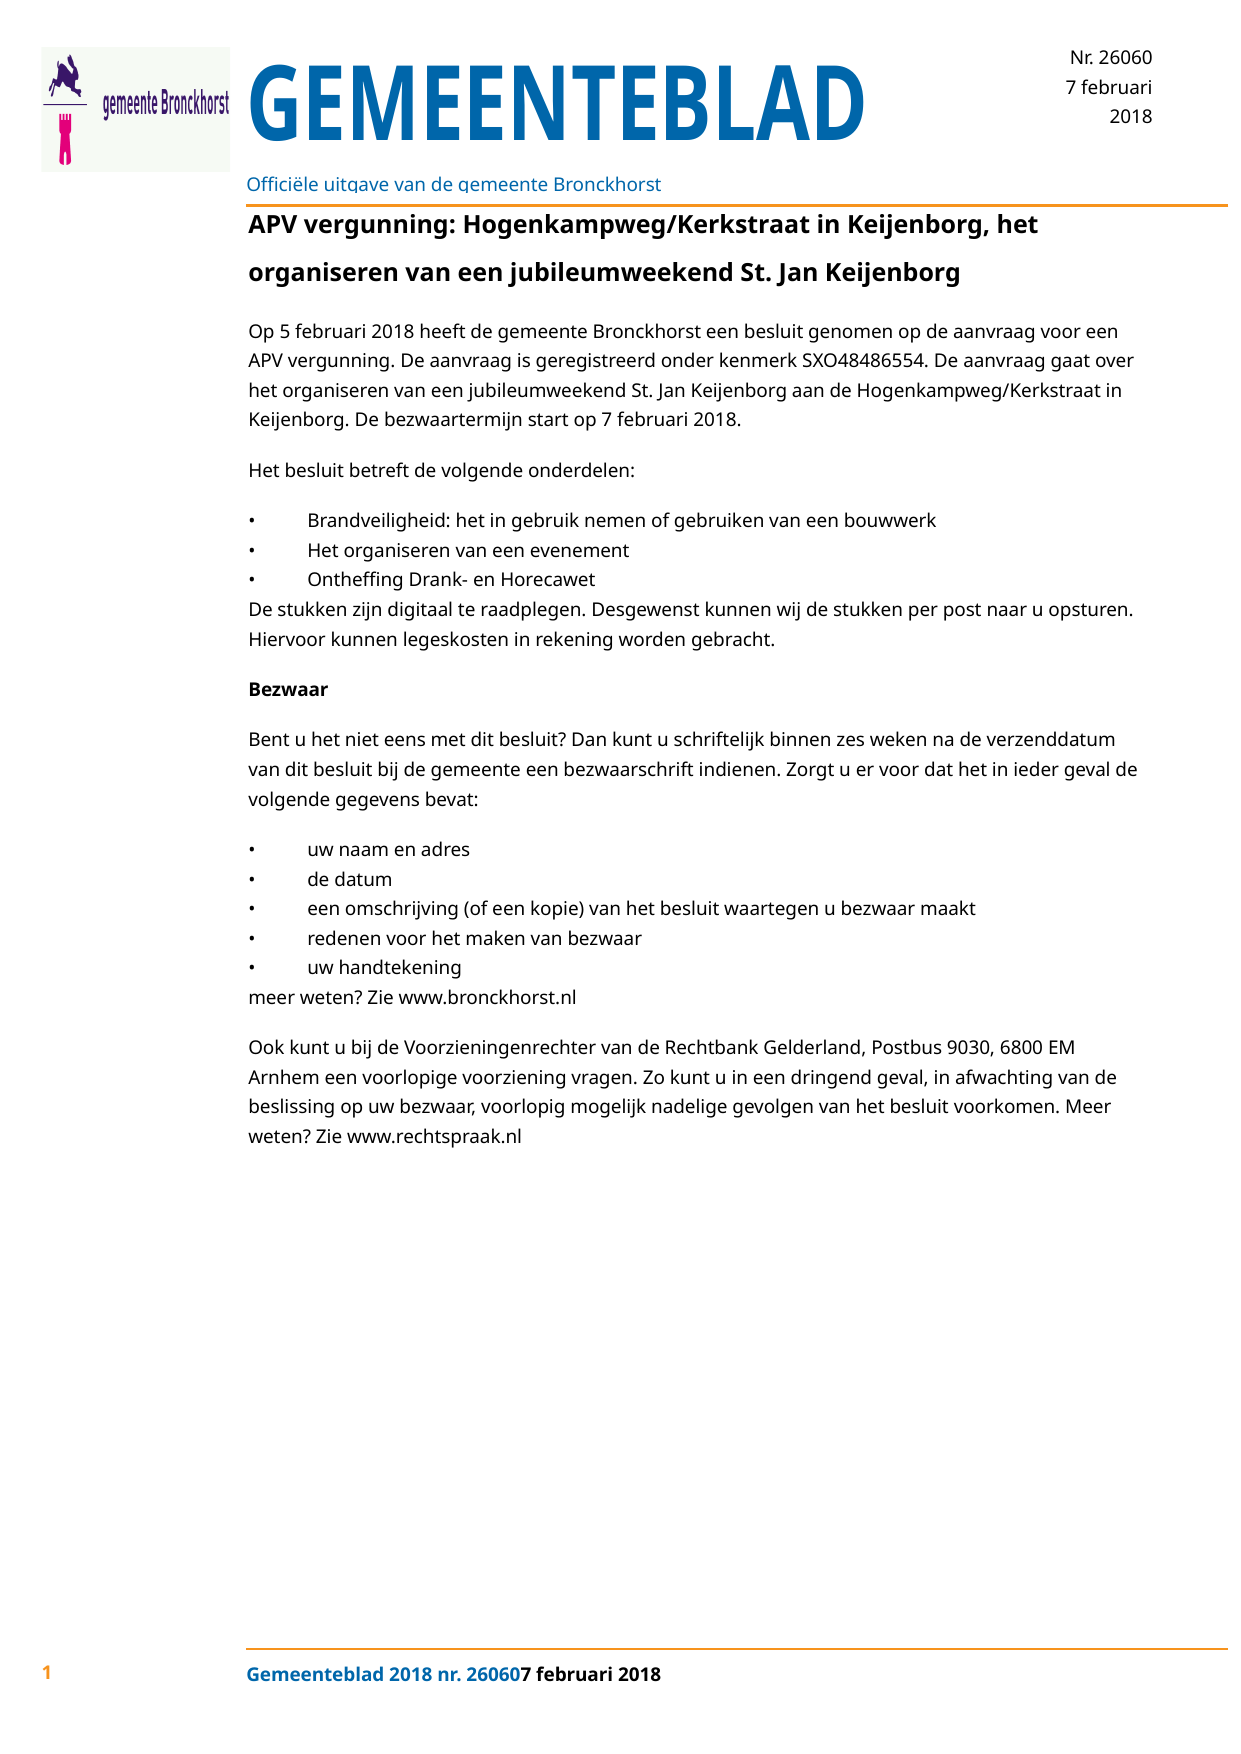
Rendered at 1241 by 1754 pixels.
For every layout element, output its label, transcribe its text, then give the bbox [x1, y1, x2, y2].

list uw handtekening [248, 954, 1152, 980]
text Bent u het niet eens met dit besluit? Dan kunt u schriftelijk binnen zes weken na de verzenddatum van dit besluit bij de gemeente een bezwaarschrift indienen. Zorgt u er voor dat het in ieder geval de volgende gegevens bevat: [248, 727, 1152, 812]
text Het besluit betreft de volgende onderdelen: [248, 457, 1152, 483]
list een omschrijving (of een kopie) van het besluit waartegen u bezwaar maakt [248, 895, 1152, 921]
list uw naam en adres [248, 836, 1152, 862]
picture [41, 47, 231, 172]
list de datum [248, 866, 1152, 892]
list Brandveiligheid: het in gebruik nemen of gebruiken van een bouwwerk [248, 507, 1152, 533]
text APV vergunning: Hogenkampweg/Kerkstraat in Keijenborg, het organiseren van een jubileumweekend St. Jan Keijenborg [248, 207, 1152, 288]
text De stukken zijn digitaal te raadplegen. Desgewenst kunnen wij de stukken per post naar u opsturen. Hiervoor kunnen legeskosten in rekening worden gebracht. [248, 596, 1152, 652]
list Het organiseren van een evenement [248, 537, 1152, 563]
list Ontheffing Drank- en Horecawet [248, 567, 1152, 592]
text Bezwaar [248, 676, 1152, 702]
text Ook kunt u bij de Voorzieningenrechter van de Rechtbank Gelderland, Postbus 9030, 6800 EM Arnhem een voorlopige voorziening vragen. Zo kunt u in een dringend geval, in afwachting van de beslissing op uw bezwaar, voorlopig mogelijk nadelige gevolgen van het besluit voorkomen. Meer weten? Zie www.rechtspraak.nl [248, 1034, 1152, 1149]
text meer weten? Zie www.bronckhorst.nl [248, 984, 1152, 1010]
list redenen voor het maken van bezwaar [248, 925, 1152, 951]
text Op 5 februari 2018 heeft de gemeente Bronckhorst een besluit genomen op de aanvraag voor een APV vergunning. De aanvraag is geregistreerd onder kenmerk SXO48486554. De aanvraag gaat over het organiseren van een jubileumweekend St. Jan Keijenborg aan de Hogenkampweg/Kerkstraat in Keijenborg. De bezwaartermijn start op 7 februari 2018. [248, 318, 1152, 432]
